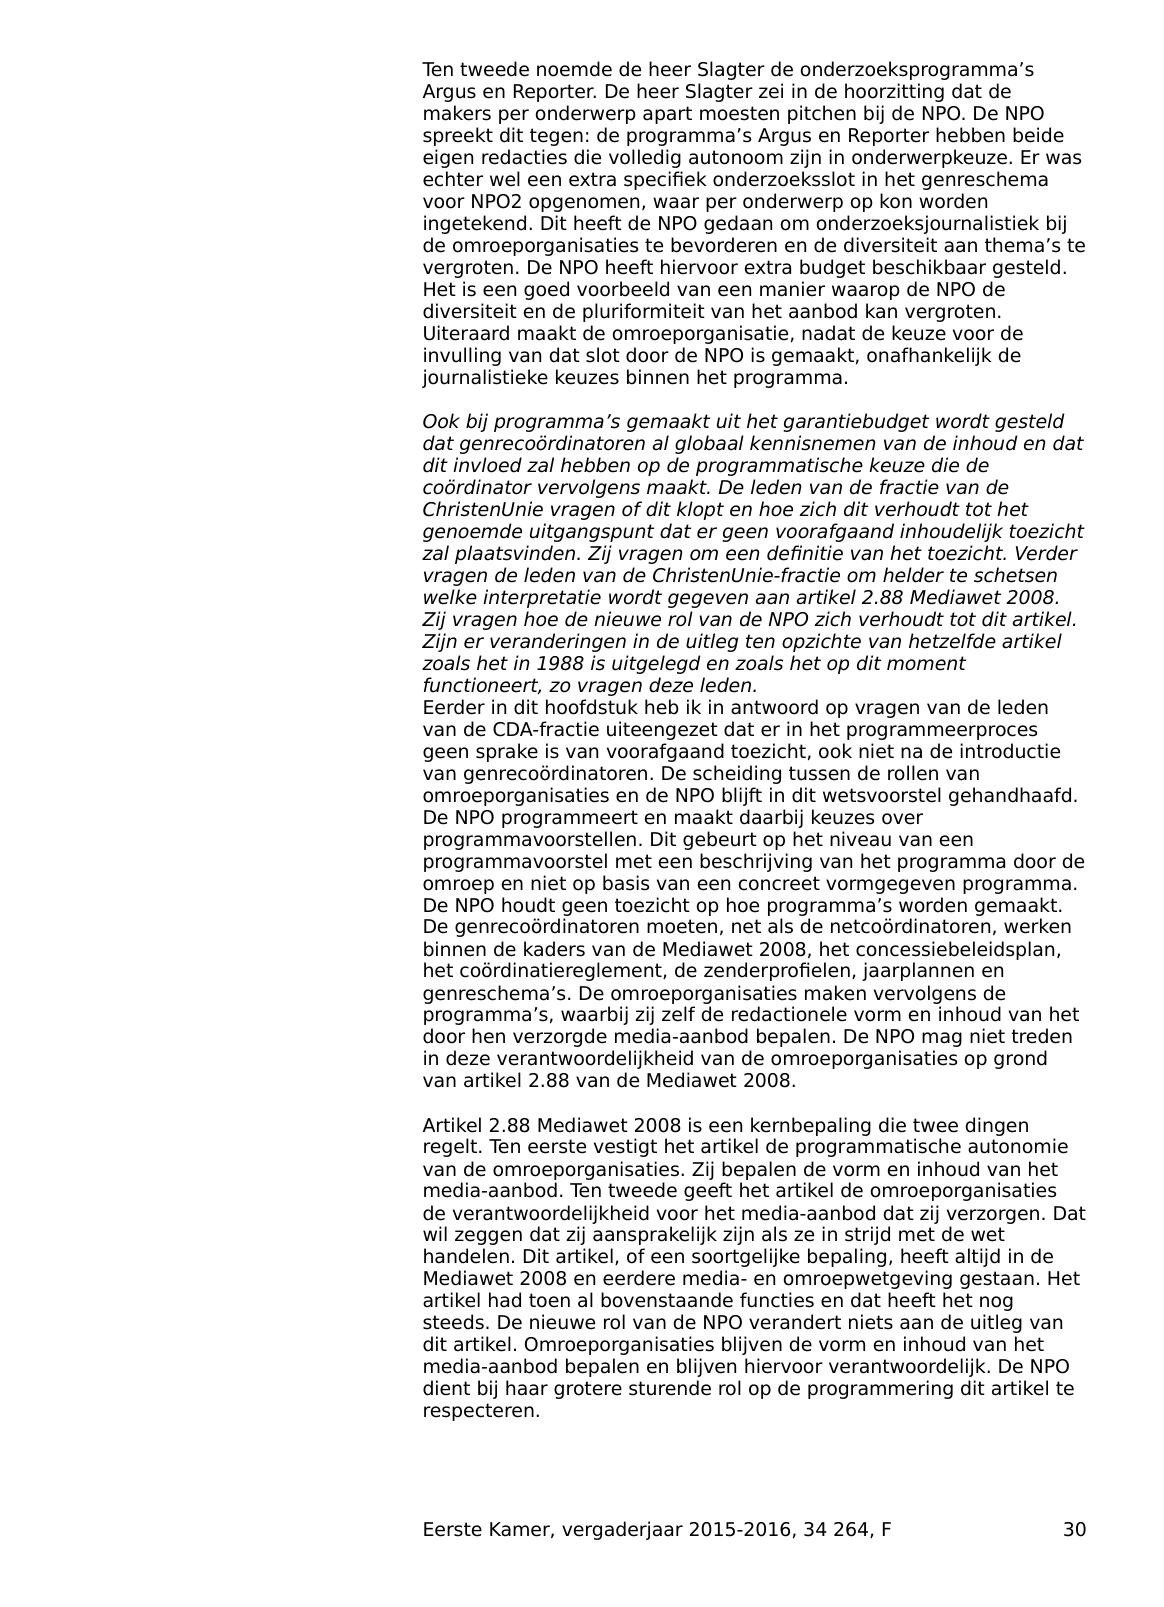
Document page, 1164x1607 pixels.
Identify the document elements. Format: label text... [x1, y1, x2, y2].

text Ten tweede noemde de heer Slagter de onderzoeksprogramma’s Argus en Reporter. De heer Slagter zei in de hoorzitting dat de makers per onderwerp apart moesten pitchen bij de NPO. De NPO spreekt dit tegen: de programma’s Argus en Reporter hebben beide eigen redacties die volledig autonoom zijn in onderwerpkeuze. Er was echter wel een extra specifiek onderzoeksslot in het genreschema voor NPO2 opgenomen, waar per onderwerp op kon worden ingetekend. Dit heeft de NPO gedaan om onderzoeksjournalistiek bij de omroeporganisaties te bevorderen en de diversiteit aan thema’s te vergroten. De NPO heeft hiervoor extra budget beschikbaar gesteld. Het is een goed voorbeeld van een manier waarop de NPO de diversiteit en de pluriformiteit van het aanbod kan vergroten. Uiteraard maakt de omroeporganisatie, nadat de keuze voor de invulling van dat slot door de NPO is gemaakt, onafhankelijk de journalistieke keuzes binnen het programma. [422, 59, 1087, 389]
text Ook bij programma’s gemaakt uit het garantiebudget wordt gesteld dat genrecoördinatoren al globaal kennisnemen van de inhoud en dat dit invloed zal hebben op de programmatische keuze die de coördinator vervolgens maakt. De leden van de fractie van de ChristenUnie vragen of dit klopt en hoe zich dit verhoudt tot het genoemde uitgangspunt dat er geen voorafgaand inhoudelijk toezicht zal plaatsvinden. Zij vragen om een definitie van het toezicht. Verder vragen de leden van de ChristenUnie-fractie om helder te schetsen welke interpretatie wordt gegeven aan artikel 2.88 Mediawet 2008. Zij vragen hoe de nieuwe rol van de NPO zich verhoudt tot dit artikel. Zijn er veranderingen in de uitleg ten opzichte van hetzelfde artikel zoals het in 1988 is uitgelegd en zoals het op dit moment functioneert, zo vragen deze leden. [422, 411, 1087, 697]
text Artikel 2.88 Mediawet 2008 is een kernbepaling die twee dingen regelt. Ten eerste vestigt het artikel de programmatische autonomie van de omroeporganisaties. Zij bepalen de vorm en inhoud van het media-aanbod. Ten tweede geeft het artikel de omroeporganisaties de verantwoordelijkheid voor het media-aanbod dat zij verzorgen. Dat wil zeggen dat zij aansprakelijk zijn als ze in strijd met de wet handelen. Dit artikel, of een soortgelijke bepaling, heeft altijd in de Mediawet 2008 en eerdere media- en omroepwetgeving gestaan. Het artikel had toen al bovenstaande functies en dat heeft het nog steeds. De nieuwe rol van de NPO verandert niets aan de uitleg van dit artikel. Omroeporganisaties blijven de vorm en inhoud van het media-aanbod bepalen en blijven hiervoor verantwoordelijk. De NPO dient bij haar grotere sturende rol op de programmering dit artikel te respecteren. [422, 1114, 1087, 1422]
text Eerder in dit hoofdstuk heb ik in antwoord op vragen van de leden van de CDA-fractie uiteengezet dat er in het programmeerproces geen sprake is van voorafgaand toezicht, ook niet na de introductie van genrecoördinatoren. De scheiding tussen de rollen van omroeporganisaties en de NPO blijft in dit wetsvoorstel gehandhaafd. De NPO programmeert en maakt daarbij keuzes over programmavoorstellen. Dit gebeurt op het niveau van een programmavoorstel met een beschrijving van het programma door de omroep en niet op basis van een concreet vormgegeven programma. De NPO houdt geen toezicht op hoe programma’s worden gemaakt. De genrecoördinatoren moeten, net als de netcoördinatoren, werken binnen de kaders van de Mediawet 2008, het concessiebeleidsplan, het coördinatiereglement, de zenderprofielen, jaarplannen en genreschema’s. De omroeporganisaties maken vervolgens de programma’s, waarbij zij zelf de redactionele vorm en inhoud van het door hen verzorgde media-aanbod bepalen. De NPO mag niet treden in deze verantwoordelijkheid van de omroeporganisaties op grond van artikel 2.88 van de Mediawet 2008. [422, 697, 1087, 1092]
